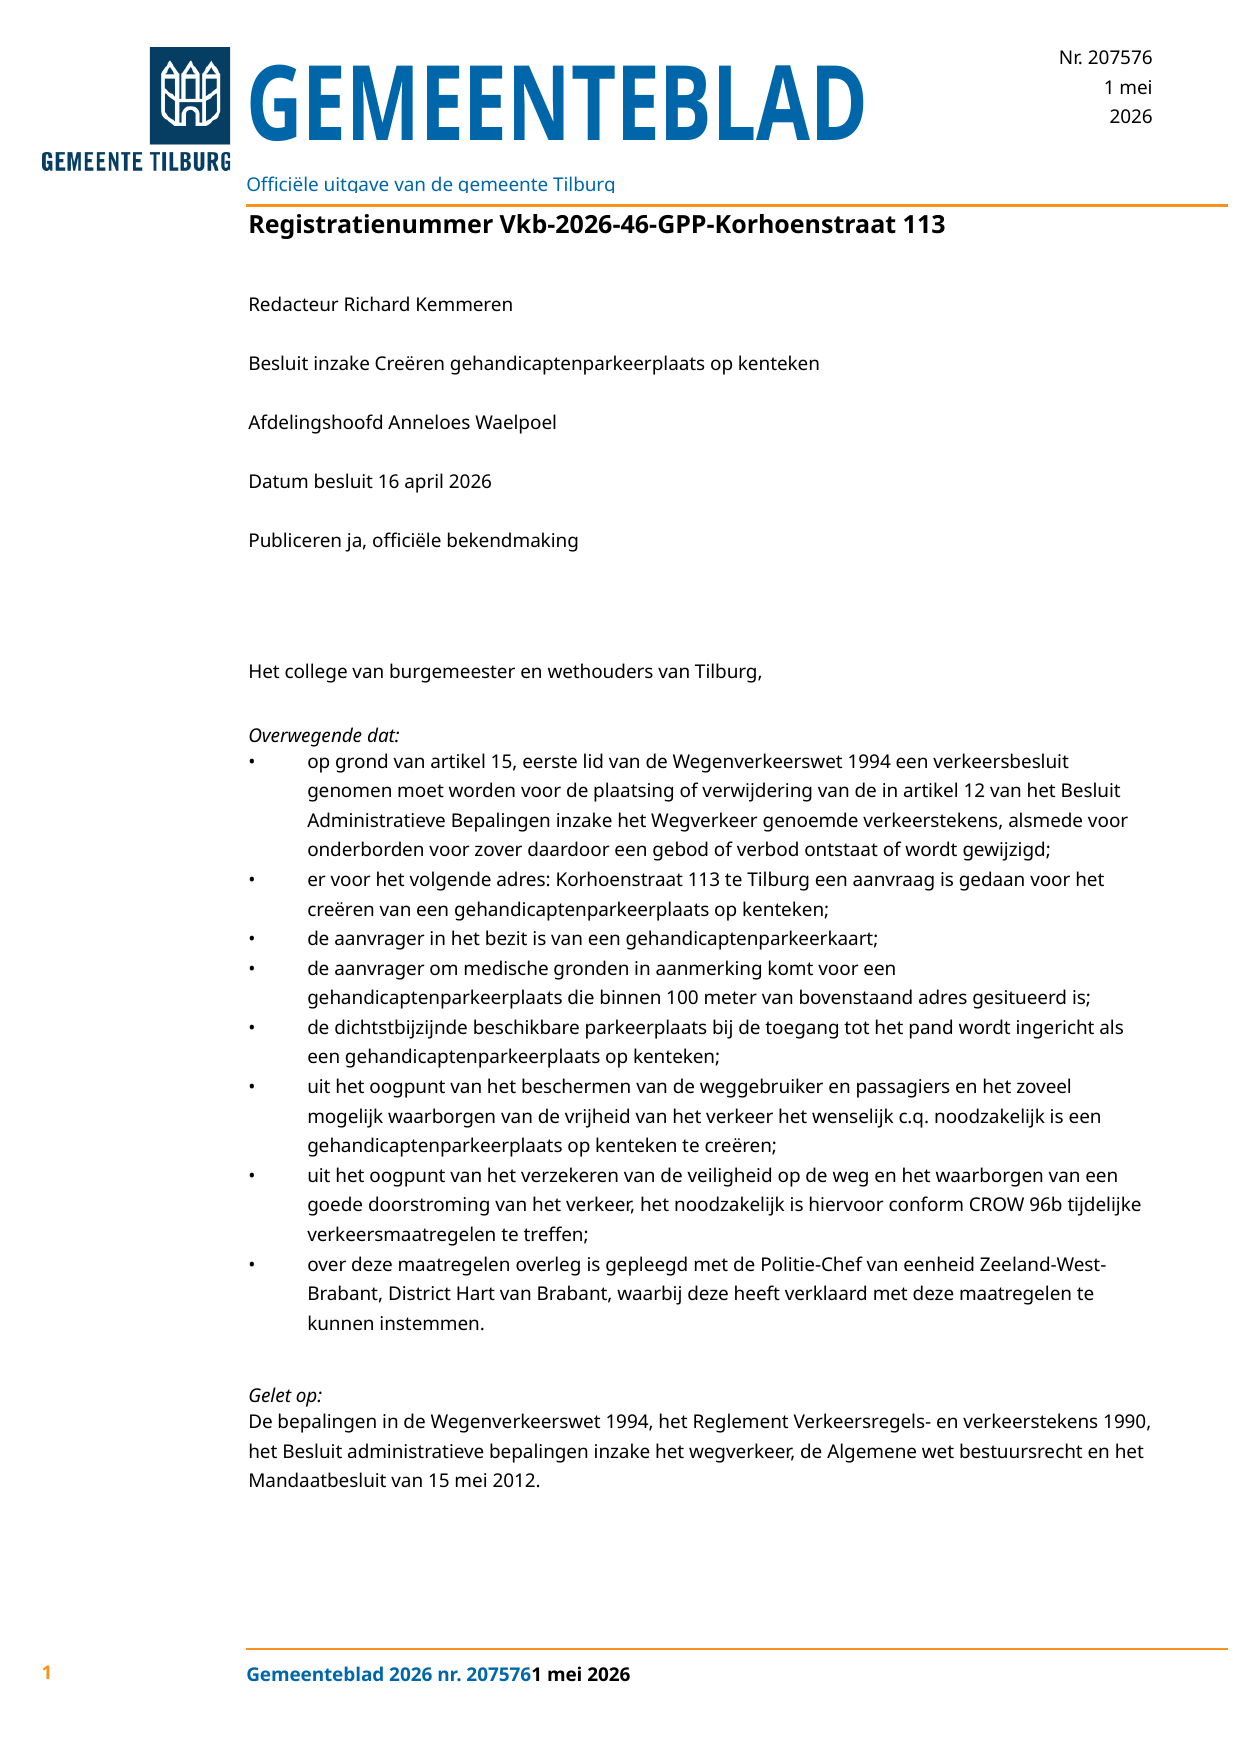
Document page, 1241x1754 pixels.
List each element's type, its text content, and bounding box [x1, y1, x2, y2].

list uit het oogpunt van het beschermen van de weggebruiker en passagiers en het zoveel mogelijk waarborgen van de vrijheid van het verkeer het wenselijk c.q. noodzakelijk is een gehandicaptenparkeerplaats op kenteken te creëren; [248, 1073, 1152, 1158]
text Gelet op: [248, 1383, 1152, 1408]
list de aanvrager om medische gronden in aanmerking komt voor een gehandicaptenparkeerplaats die binnen 100 meter van bovenstaand adres gesitueerd is; [248, 955, 1152, 1010]
list over deze maatregelen overleg is gepleegd met de Politie-Chef van eenheid Zeeland-West-Brabant, District Hart van Brabant, waarbij deze heeft verklaard met deze maatregelen te kunnen instemmen. [248, 1251, 1152, 1336]
text Overwegende dat: [248, 722, 1152, 748]
text Publiceren ja, officiële bekendmaking [248, 528, 1152, 553]
list er voor het volgende adres: Korhoenstraat 113 te Tilburg een aanvraag is gedaan voor het creëren van een gehandicaptenparkeerplaats op kenteken; [248, 866, 1152, 921]
list op grond van artikel 15, eerste lid van de Wegenverkeerswet 1994 een verkeersbesluit genomen moet worden voor de plaatsing of verwijdering van de in artikel 12 van het Besluit Administratieve Bepalingen inzake het Wegverkeer genoemde verkeerstekens, alsmede voor onderborden voor zover daardoor een gebod of verbod ontstaat of wordt gewijzigd; [248, 748, 1152, 862]
text Registratienummer Vkb-2026-46-GPP-Korhoenstraat 113 [248, 207, 1152, 241]
list de dichtstbijzijnde beschikbare parkeerplaats bij de toegang tot het pand wordt ingericht als een gehandicaptenparkeerplaats op kenteken; [248, 1014, 1152, 1069]
text De bepalingen in de Wegenverkeerswet 1994, het Reglement Verkeersregels- en verkeerstekens 1990, het Besluit administratieve bepalingen inzake het wegverkeer, de Algemene wet bestuursrecht en het Mandaatbesluit van 15 mei 2012. [248, 1408, 1152, 1493]
text Besluit inzake Creëren gehandicaptenparkeerplaats op kenteken [248, 350, 1152, 376]
list de aanvrager in het bezit is van een gehandicaptenparkeerkaart; [248, 925, 1152, 951]
text Afdelingshoofd Anneloes Waelpoel [248, 409, 1152, 435]
text Het college van burgemeester en wethouders van Tilburg, [248, 658, 1152, 684]
text Redacteur Richard Kemmeren [248, 291, 1152, 317]
list uit het oogpunt van het verzekeren van de veiligheid op de weg en het waarborgen van een goede doorstroming van het verkeer, het noodzakelijk is hiervoor conform CROW 96b tijdelijke verkeersmaatregelen te treffen; [248, 1162, 1152, 1247]
picture [41, 47, 231, 172]
text Datum besluit 16 april 2026 [248, 468, 1152, 494]
